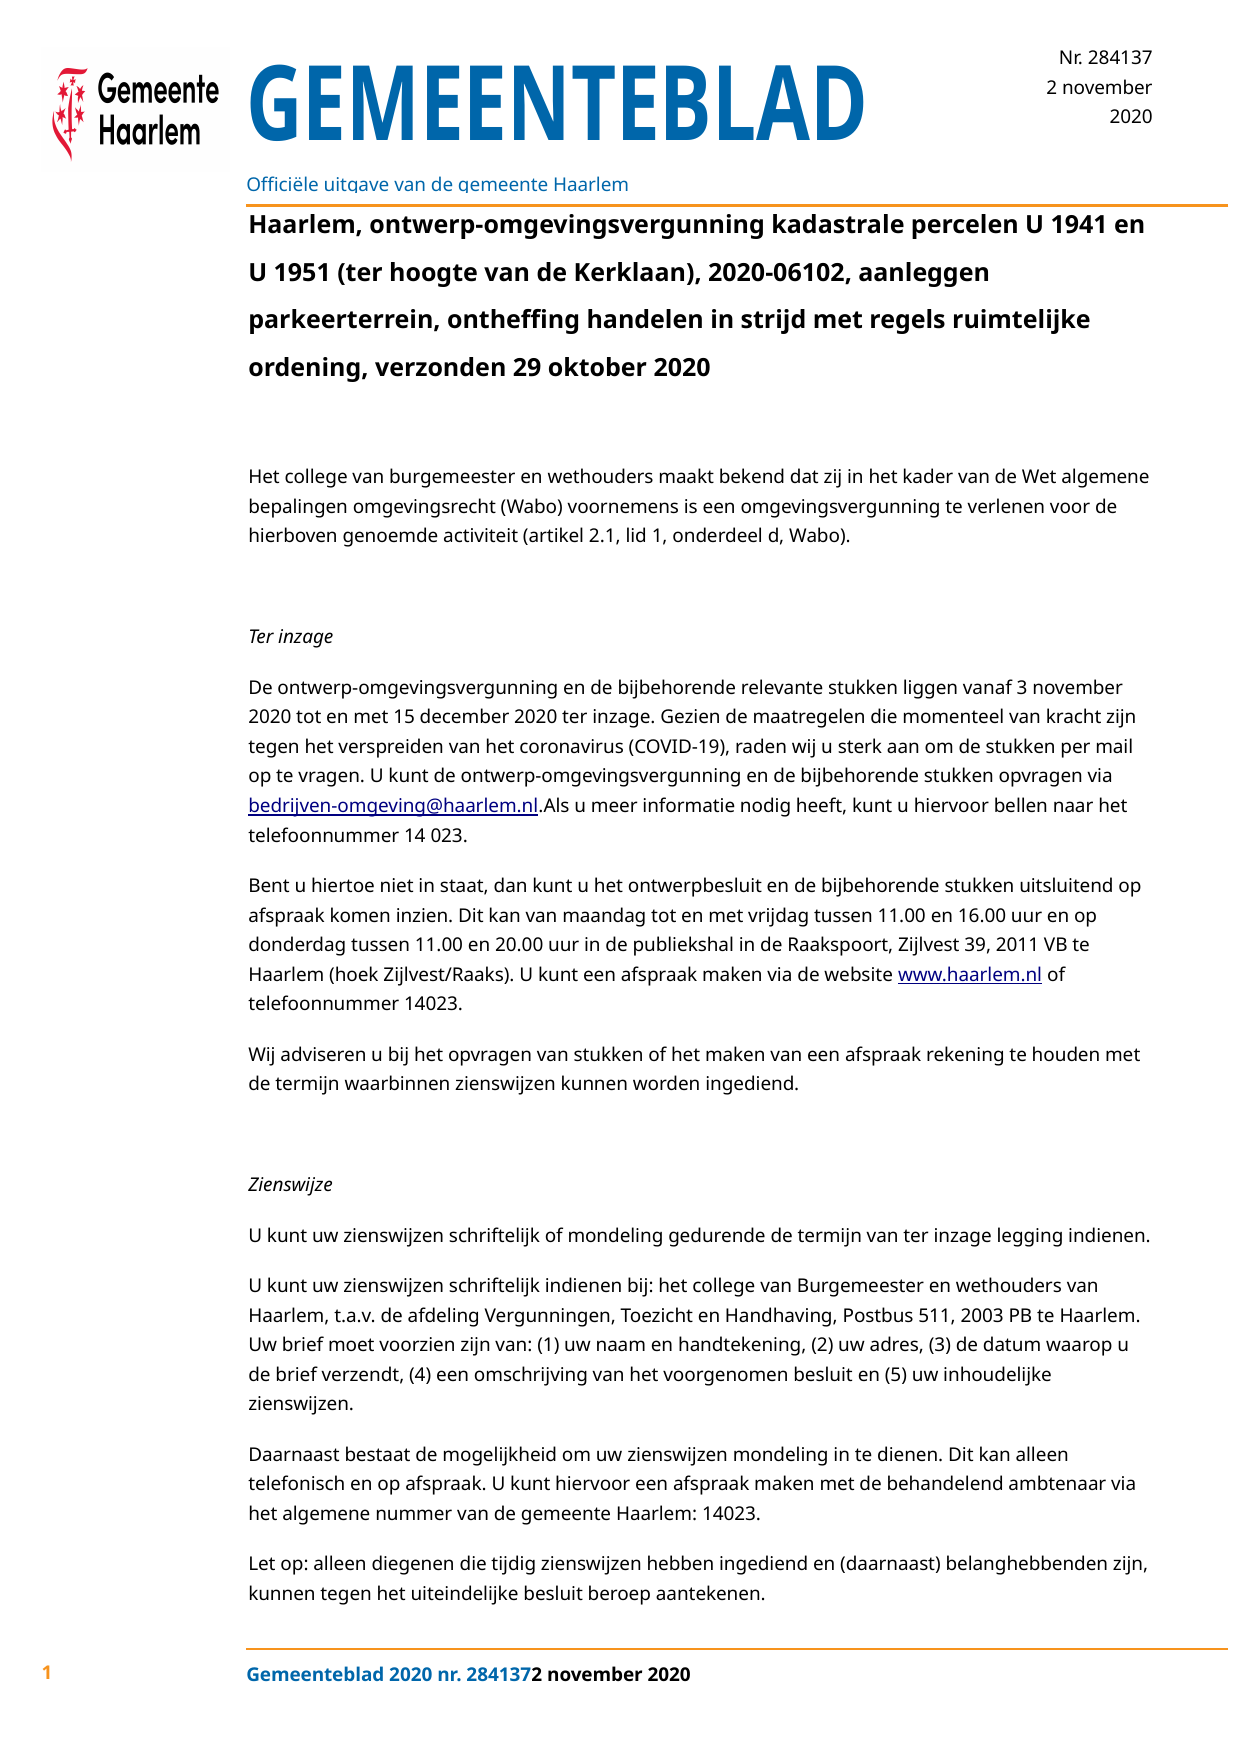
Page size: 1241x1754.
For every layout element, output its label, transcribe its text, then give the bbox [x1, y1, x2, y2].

text Daarnaast bestaat de mogelijkheid om uw zienswijzen mondeling in te dienen. Dit kan alleen telefonisch en op afspraak. U kunt hiervoor een afspraak maken met de behandelend ambtenaar via het algemene nummer van de gemeente Haarlem: 14023. [248, 1441, 1152, 1526]
text U kunt uw zienswijzen schriftelijk indienen bij: het college van Burgemeester en wethouders van Haarlem, t.a.v. de afdeling Vergunningen, Toezicht en Handhaving, Postbus 511, 2003 PB te Haarlem. Uw brief moet voorzien zijn van: (1) uw naam en handtekening, (2) uw adres, (3) de datum waarop u de brief verzendt, (4) een omschrijving van het voorgenomen besluit en (5) uw inhoudelijke zienswijzen. [248, 1272, 1152, 1416]
text Haarlem, ontwerp-omgevingsvergunning kadastrale percelen U 1941 en U 1951 (ter hoogte van de Kerklaan), 2020-06102, aanleggen parkeerterrein, ontheffing handelen in strijd met regels ruimtelijke ordening, verzonden 29 oktober 2020 [248, 207, 1152, 384]
text Het college van burgemeester en wethouders maakt bekend dat zij in het kader van de Wet algemene bepalingen omgevingsrecht (Wabo) voornemens is een omgevingsvergunning te verlenen voor de hierboven genoemde activiteit (artikel 2.1, lid 1, onderdeel d, Wabo). [248, 463, 1152, 548]
picture [41, 47, 231, 172]
text Zienswijze [248, 1171, 1152, 1197]
text U kunt uw zienswijzen schriftelijk of mondeling gedurende de termijn van ter inzage legging indienen. [248, 1222, 1152, 1248]
text Ter inzage [248, 623, 1152, 649]
text Bent u hiertoe niet in staat, dan kunt u het ontwerpbesluit en de bijbehorende stukken uitsluitend op afspraak komen inzien. Dit kan van maandag tot en met vrijdag tussen 11.00 en 16.00 uur en op donderdag tussen 11.00 en 20.00 uur in de publiekshal in de Raakspoort, Zijlvest 39, 2011 VB te Haarlem (hoek Zijlvest/Raaks). U kunt een afspraak maken via de website www.haarlem.nl of telefoonnummer 14023. [248, 872, 1152, 1016]
text Let op: alleen diegenen die tijdig zienswijzen hebben ingediend en (daarnaast) belanghebbenden zijn, kunnen tegen het uiteindelijke besluit beroep aantekenen. [248, 1551, 1152, 1606]
text Wij adviseren u bij het opvragen van stukken of het maken van een afspraak rekening te houden met de termijn waarbinnen zienswijzen kunnen worden ingediend. [248, 1041, 1152, 1096]
text De ontwerp-omgevingsvergunning en de bijbehorende relevante stukken liggen vanaf 3 november 2020 tot en met 15 december 2020 ter inzage. Gezien de maatregelen die momenteel van kracht zijn tegen het verspreiden van het coronavirus (COVID-19), raden wij u sterk aan om de stukken per mail op te vragen. U kunt de ontwerp-omgevingsvergunning en de bijbehorende stukken opvragen via bedrijven-omgeving@haarlem.nl.Als u meer informatie nodig heeft, kunt u hiervoor bellen naar het telefoonnummer 14 023. [248, 674, 1152, 848]
